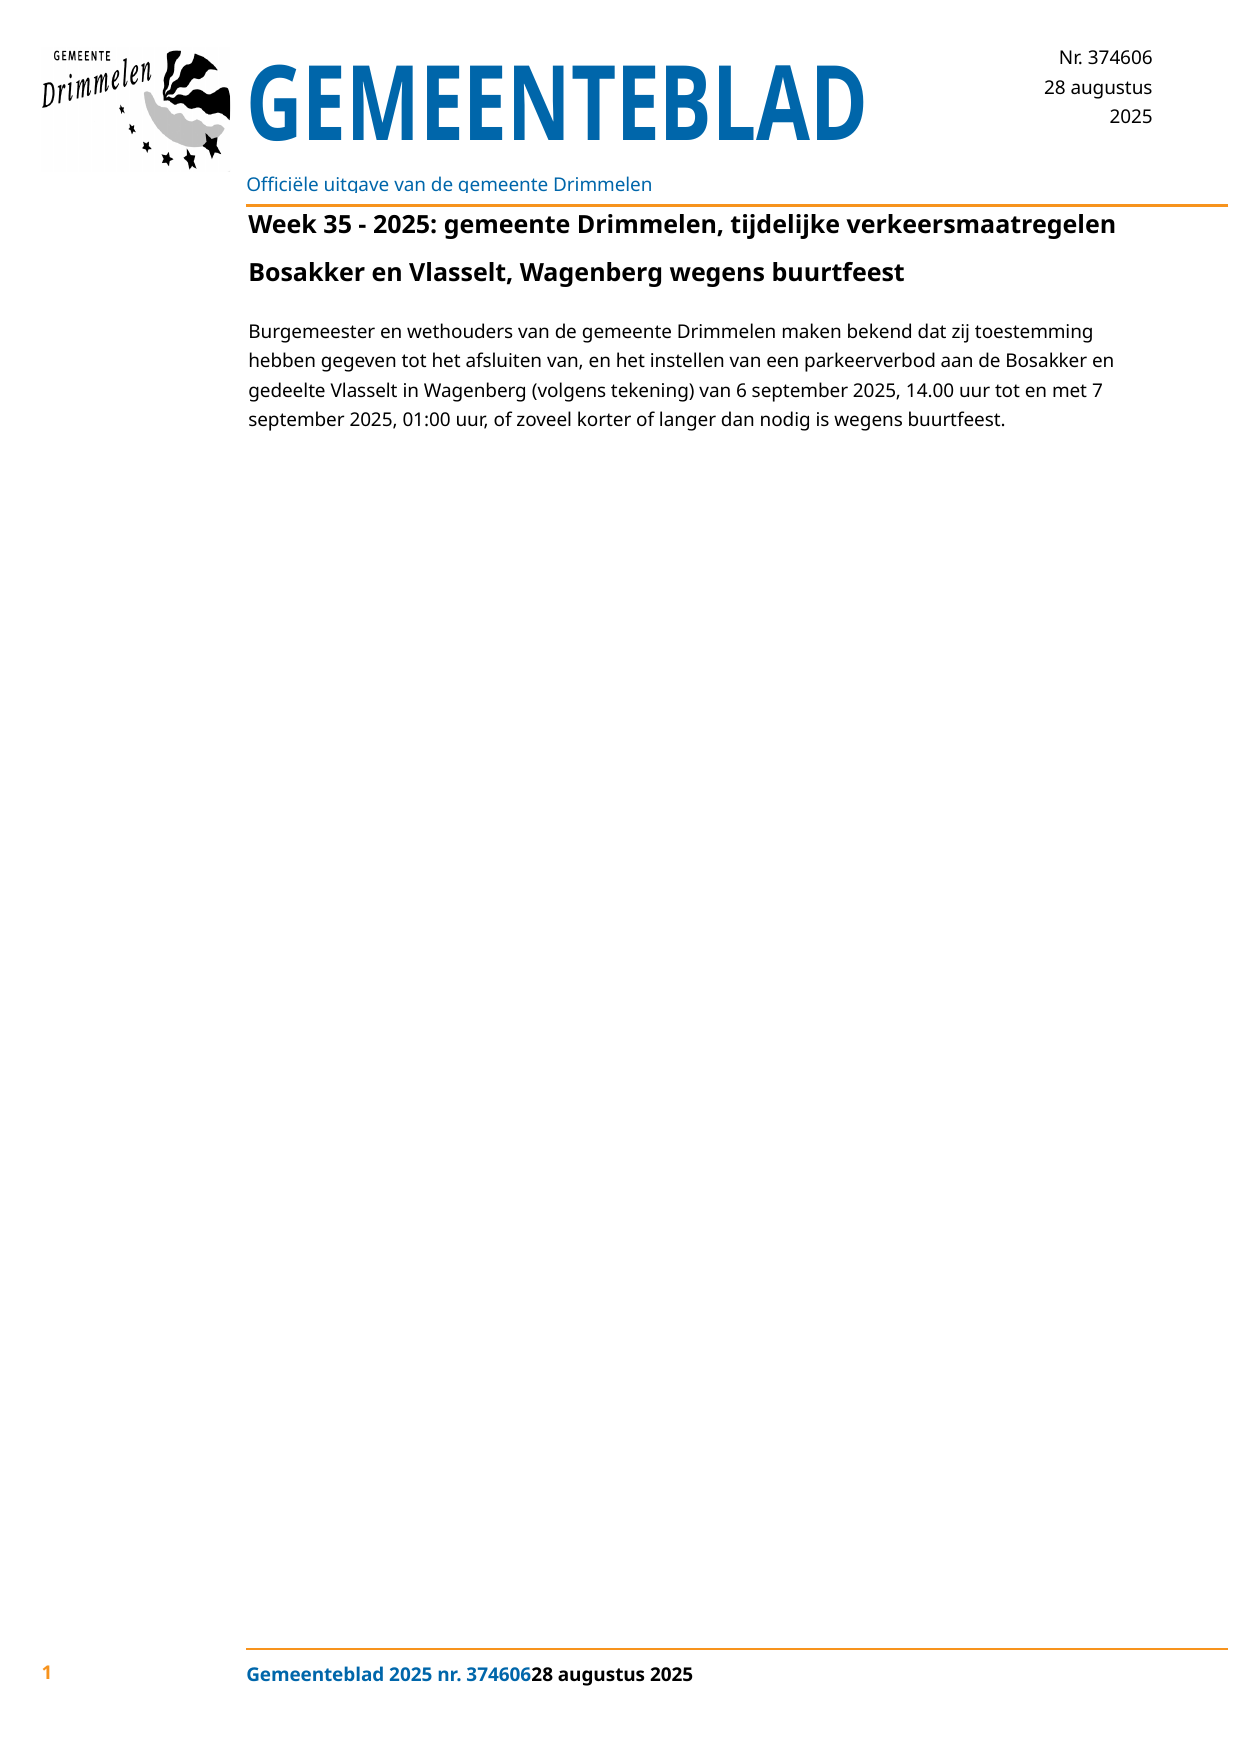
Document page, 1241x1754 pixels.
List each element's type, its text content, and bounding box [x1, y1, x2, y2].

text Week 35 - 2025: gemeente Drimmelen, tijdelijke verkeersmaatregelen Bosakker en Vlasselt, Wagenberg wegens buurtfeest [248, 207, 1152, 288]
text Burgemeester en wethouders van de gemeente Drimmelen maken bekend dat zij toestemming hebben gegeven tot het afsluiten van, en het instellen van een parkeerverbod aan de Bosakker en gedeelte Vlasselt in Wagenberg (volgens tekening) van 6 september 2025, 14.00 uur tot en met 7 september 2025, 01:00 uur, of zoveel korter of langer dan nodig is wegens buurtfeest. [248, 318, 1152, 432]
picture [41, 47, 231, 172]
